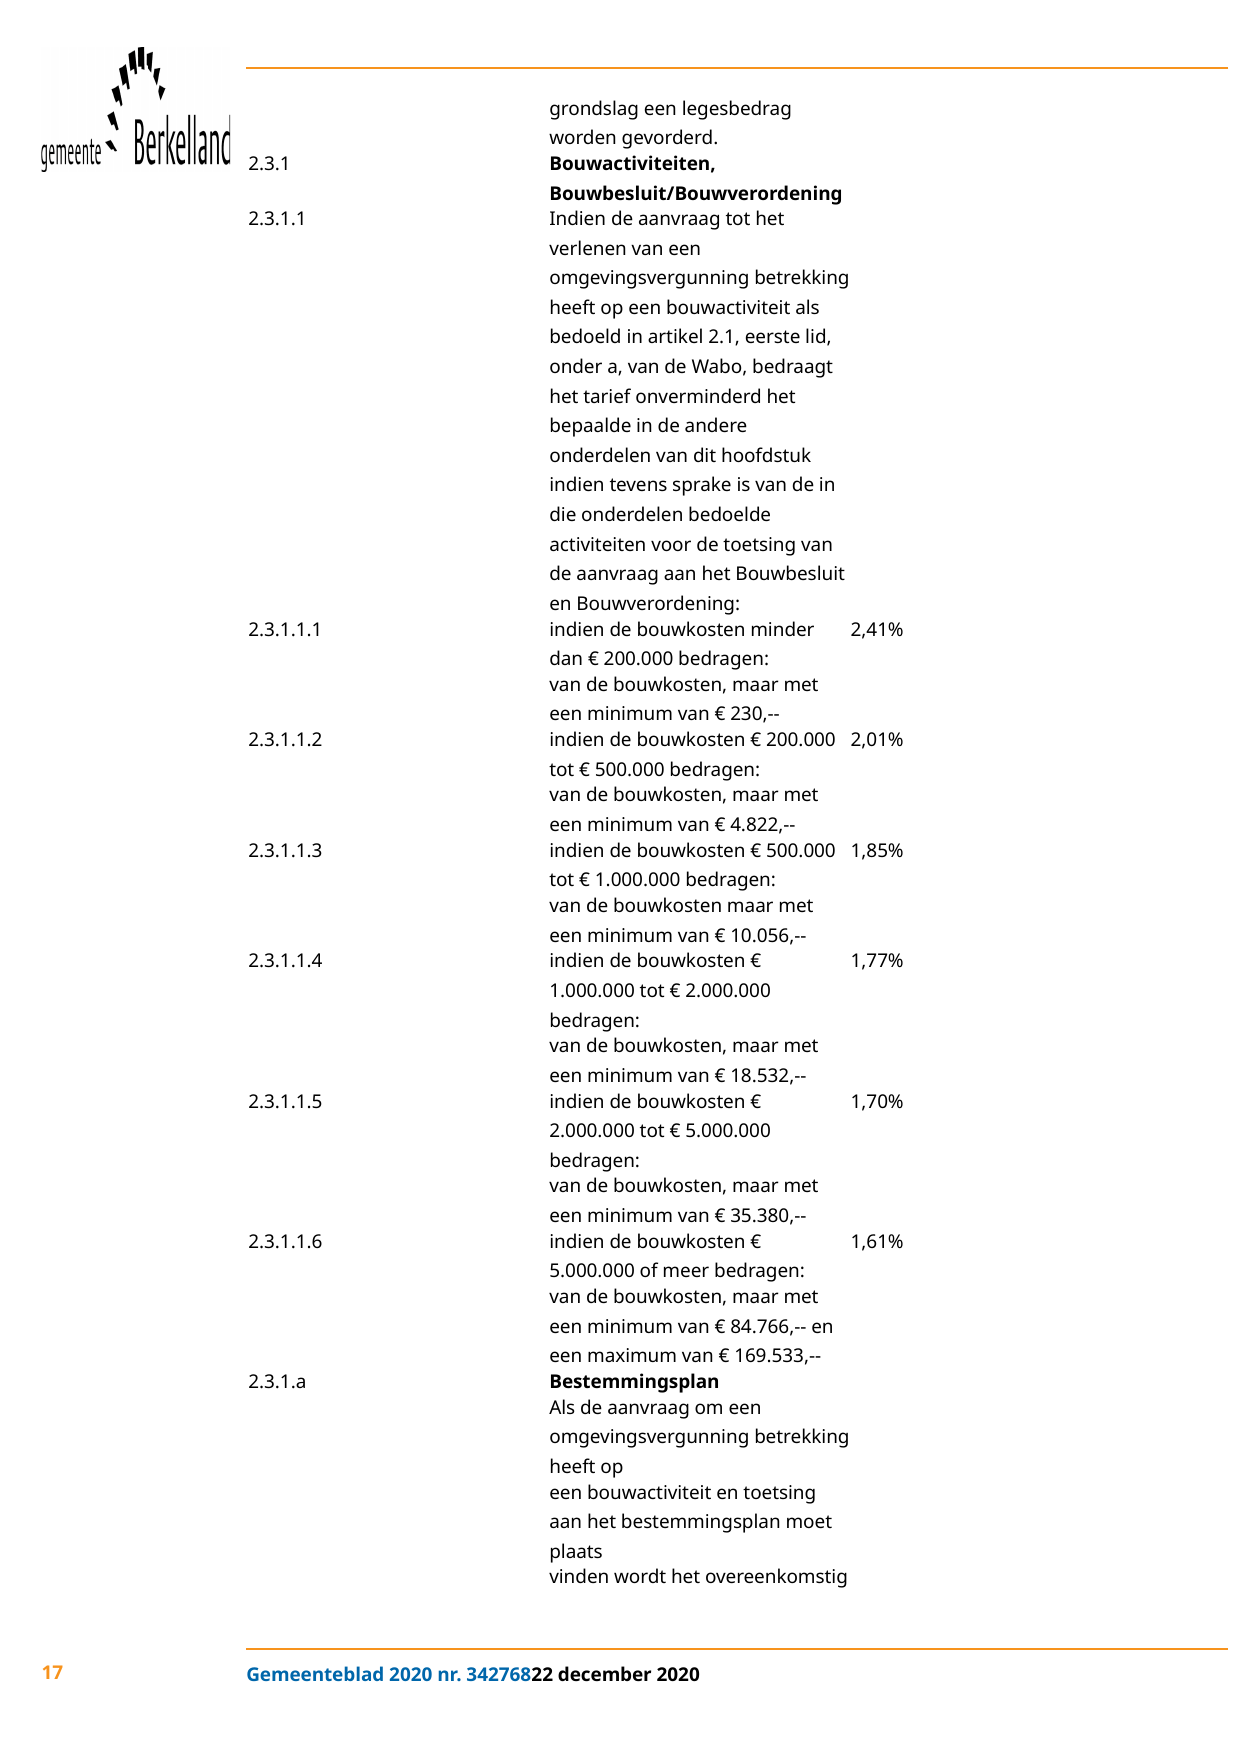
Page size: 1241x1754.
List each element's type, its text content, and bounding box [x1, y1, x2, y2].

table_cell indien de bouwkosten € 5.000.000 of meer bedragen: [549, 1228, 850, 1283]
table_cell van de bouwkosten, maar met een minimum van € 230,-- [549, 671, 850, 726]
table_cell van de bouwkosten, maar met een minimum van € 4.822,-- [549, 782, 850, 837]
table_cell Indien de aanvraag tot het verlenen van een omgevingsvergunning betrekking heeft op een bouwactiviteit als bedoeld in artikel 2.1, eerste lid, onder a, van de Wabo, bedraagt het tarief onverminderd het bepaalde in de andere onderdelen van dit hoofdstuk indien tevens sprake is van de in die onderdelen bedoelde activiteiten voor de toetsing van de aanvraag aan het Bouwbesluit en Bouwverordening: [549, 205, 850, 616]
table_cell indien de bouwkosten minder dan € 200.000 bedragen: [549, 616, 850, 671]
table_cell 1,85% [850, 837, 1152, 948]
table_cell 2.3.1.1.2 [248, 726, 549, 837]
table_cell 2.3.1.1.5 [248, 1088, 549, 1228]
table_cell 2.3.1.1.3 [248, 837, 549, 948]
table_cell 1,70% [850, 1088, 1152, 1228]
table_cell 2,41% [850, 616, 1152, 726]
table_cell [850, 1368, 1152, 1394]
table_cell indien de bouwkosten € 1.000.000 tot € 2.000.000 bedragen: [549, 948, 850, 1032]
table_header grondslag een legesbedrag worden gevorderd. [549, 95, 850, 150]
table_cell Bouwactiviteiten, Bouwbesluit/Bouwverordening [549, 150, 850, 205]
table_cell [850, 1394, 1152, 1479]
table_cell indien de bouwkosten € 2.000.000 tot € 5.000.000 bedragen: [549, 1088, 850, 1173]
table_cell Als de aanvraag om een omgevingsvergunning betrekking heeft op [549, 1394, 850, 1479]
table_cell 2.3.1 [248, 150, 549, 205]
table_cell een bouwactiviteit en toetsing aan het bestemmingsplan moet plaats [549, 1479, 850, 1564]
table_cell indien de bouwkosten € 200.000 tot € 500.000 bedragen: [549, 726, 850, 782]
table_cell [850, 150, 1152, 205]
table_cell 2.3.1.1.1 [248, 616, 549, 726]
table_cell vinden wordt het overeenkomstig [549, 1564, 850, 1589]
picture [41, 47, 231, 172]
table_cell [850, 1479, 1152, 1564]
table_cell Bestemmingsplan [549, 1368, 850, 1394]
table_cell van de bouwkosten, maar met een minimum van € 18.532,-- [549, 1033, 850, 1088]
table_cell van de bouwkosten maar met een minimum van € 10.056,-- [549, 892, 850, 948]
table_cell [850, 1564, 1152, 1589]
table_cell 1,77% [850, 948, 1152, 1088]
table_cell 2.3.1.a [248, 1368, 549, 1589]
table_cell 2.3.1.1.6 [248, 1228, 549, 1368]
table_header [248, 95, 549, 150]
table_cell 2.3.1.1 [248, 205, 549, 616]
table_header [850, 95, 1152, 150]
table_cell van de bouwkosten, maar met een minimum van € 35.380,-- [549, 1173, 850, 1228]
table_cell 2,01% [850, 726, 1152, 837]
table_cell 1,61% [850, 1228, 1152, 1368]
table_cell 2.3.1.1.4 [248, 948, 549, 1088]
table_cell indien de bouwkosten € 500.000 tot € 1.000.000 bedragen: [549, 837, 850, 892]
table_cell [850, 205, 1152, 616]
table_cell van de bouwkosten, maar met een minimum van € 84.766,-- en een maximum van € 169.533,-- [549, 1283, 850, 1368]
